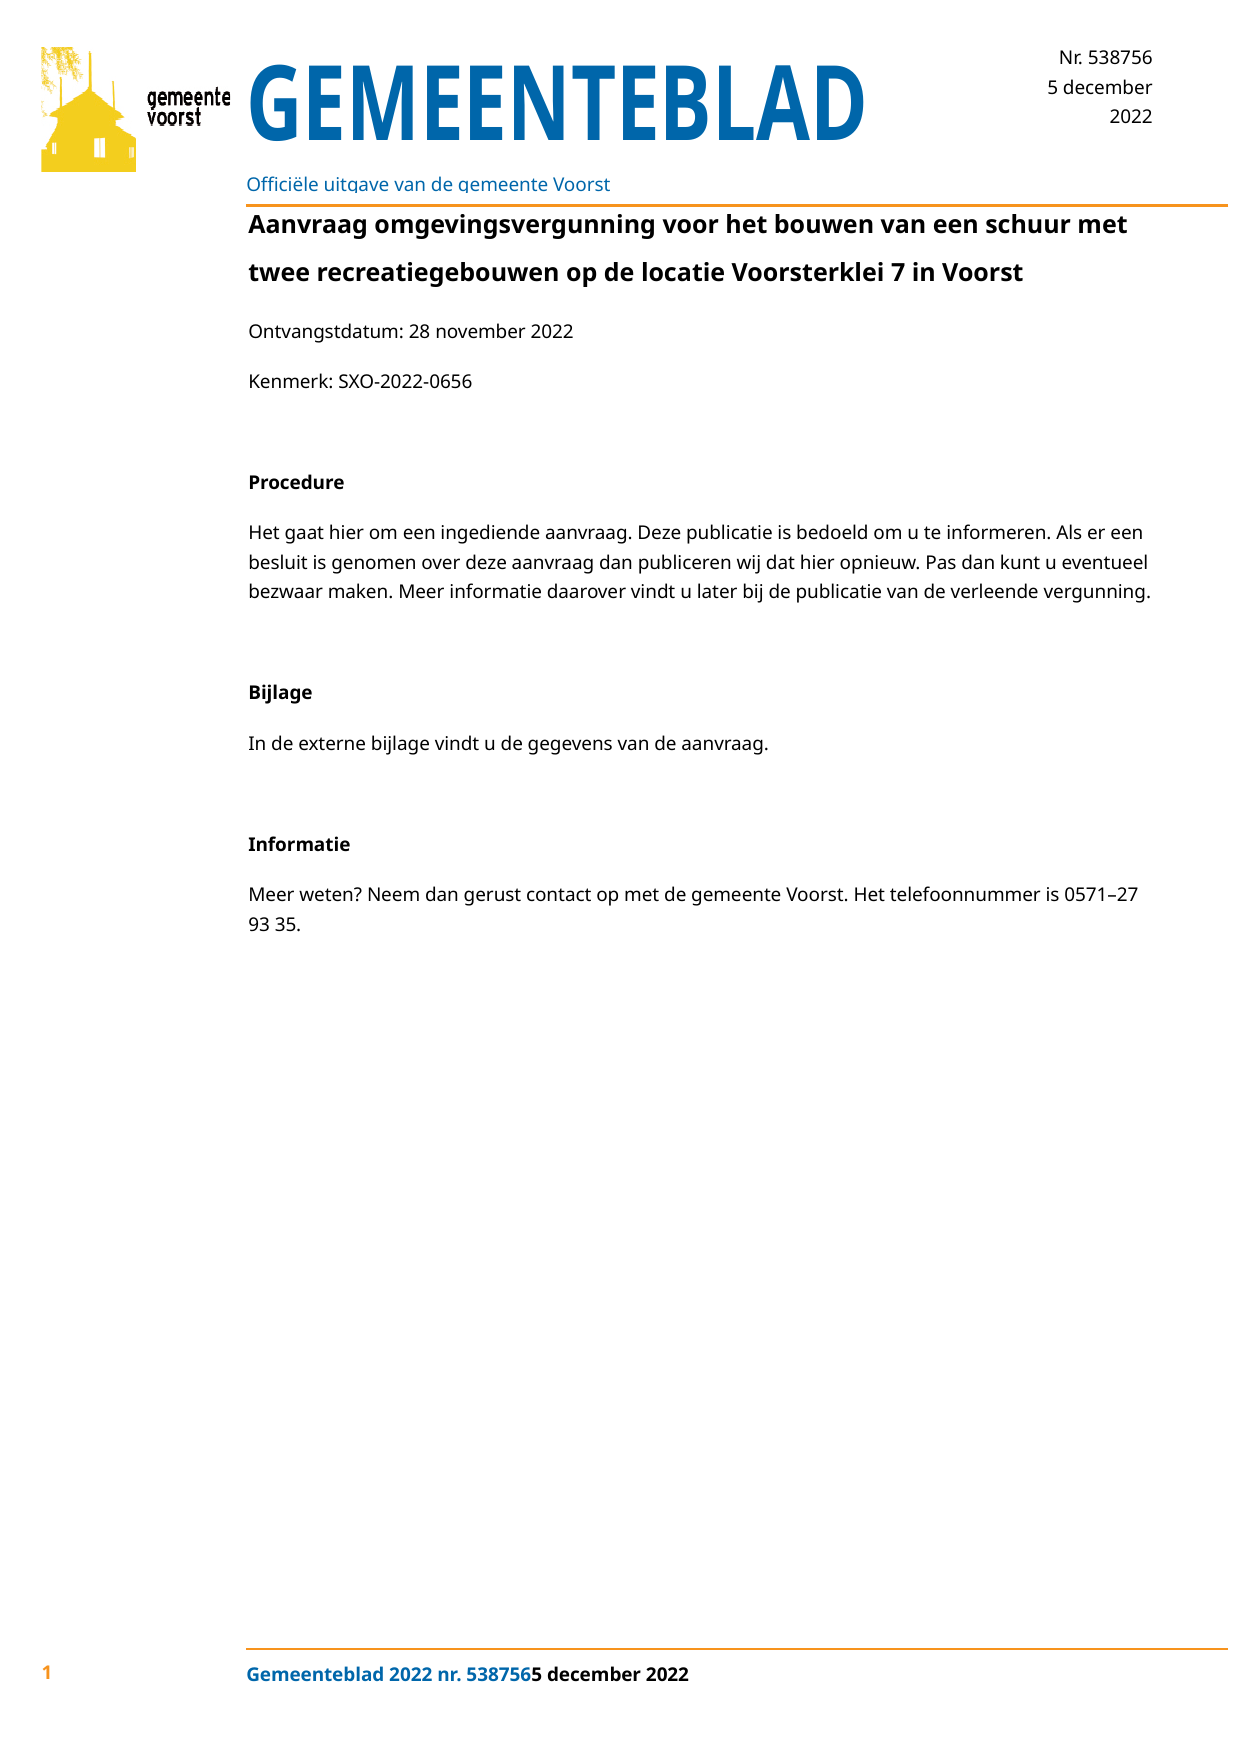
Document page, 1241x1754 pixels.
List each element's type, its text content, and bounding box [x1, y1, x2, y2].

text Bijlage [248, 679, 1152, 705]
text Informatie [248, 831, 1152, 857]
text Procedure [248, 469, 1152, 495]
text Het gaat hier om een ingediende aanvraag. Deze publicatie is bedoeld om u te informeren. Als er een besluit is genomen over deze aanvraag dan publiceren wij dat hier opnieuw. Pas dan kunt u eventueel bezwaar maken. Meer informatie daarover vindt u later bij de publicatie van de verleende vergunning. [248, 519, 1152, 604]
text Aanvraag omgevingsvergunning voor het bouwen van een schuur met twee recreatiegebouwen op de locatie Voorsterklei 7 in Voorst [248, 207, 1152, 288]
text In de externe bijlage vindt u de gegevens van de aanvraag. [248, 730, 1152, 756]
text Meer weten? Neem dan gerust contact op met de gemeente Voorst. Het telefoonnummer is 0571–27 93 35. [248, 881, 1152, 937]
text Ontvangstdatum: 28 november 2022 [248, 318, 1152, 344]
text Kenmerk: SXO-2022-0656 [248, 368, 1152, 394]
picture [41, 47, 231, 172]
